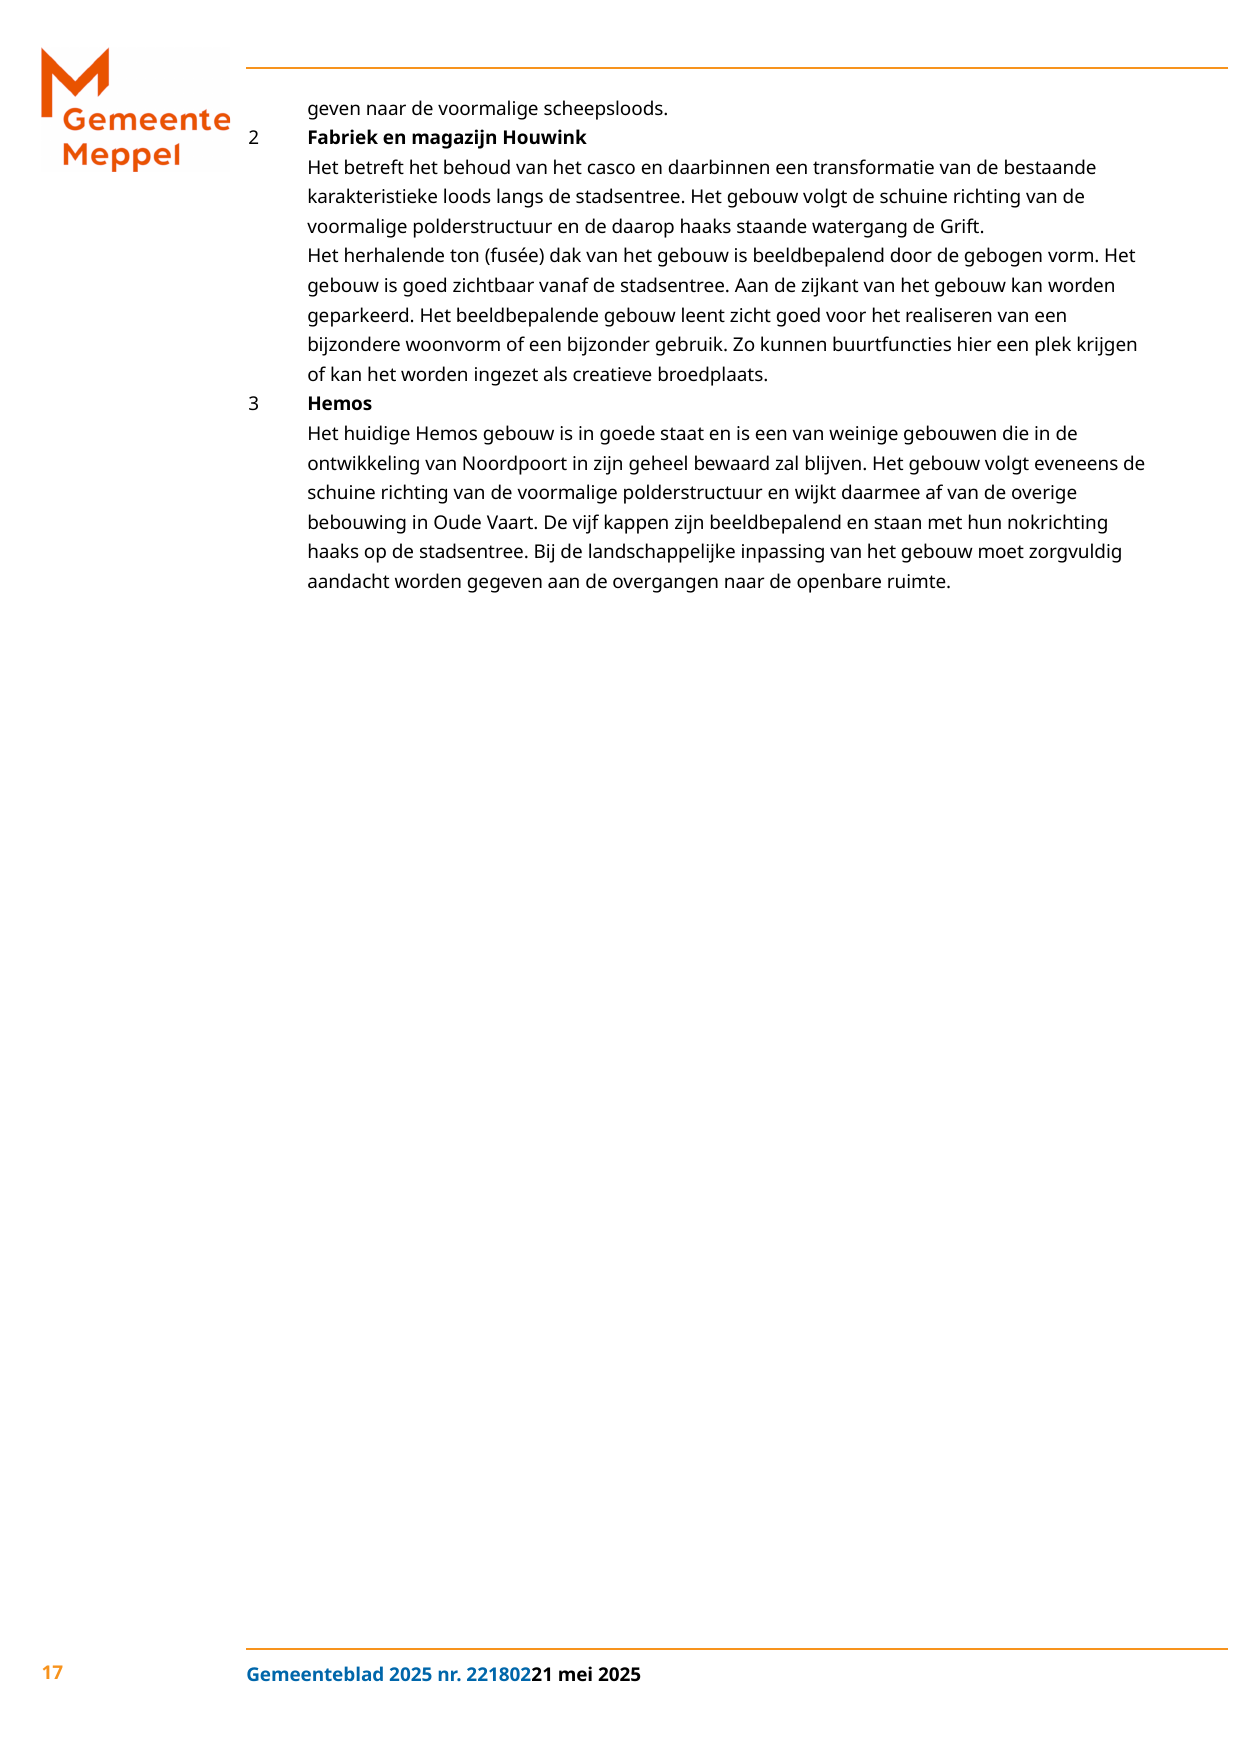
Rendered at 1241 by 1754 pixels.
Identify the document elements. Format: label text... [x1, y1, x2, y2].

picture [41, 47, 231, 172]
list geven naar de voormalige scheepsloods. [248, 95, 1152, 121]
list Hemos [248, 391, 1152, 416]
list Het herhalende ton (fusée) dak van het gebouw is beeldbepalend door de gebogen vorm. Het gebouw is goed zichtbaar vanaf de stadsentree. Aan de zijkant van het gebouw kan worden geparkeerd. Het beeldbepalende gebouw leent zicht goed voor het realiseren van een bijzondere woonvorm of een bijzonder gebruik. Zo kunnen buurtfuncties hier een plek krijgen of kan het worden ingezet als creatieve broedplaats. [248, 243, 1152, 387]
list Het betreft het behoud van het casco en daarbinnen een transformatie van de bestaande karakteristieke loods langs de stadsentree. Het gebouw volgt de schuine richting van de voormalige polderstructuur en de daarop haaks staande watergang de Grift. [248, 154, 1152, 239]
list Fabriek en magazijn Houwink [248, 124, 1152, 150]
list Het huidige Hemos gebouw is in goede staat en is een van weinige gebouwen die in de ontwikkeling van Noordpoort in zijn geheel bewaard zal blijven. Het gebouw volgt eveneens de schuine richting van de voormalige polderstructuur en wijkt daarmee af van de overige bebouwing in Oude Vaart. De vijf kappen zijn beeldbepalend en staan met hun nokrichting haaks op de stadsentree. Bij de landschappelijke inpassing van het gebouw moet zorgvuldig aandacht worden gegeven aan de overgangen naar de openbare ruimte. [248, 420, 1152, 594]
